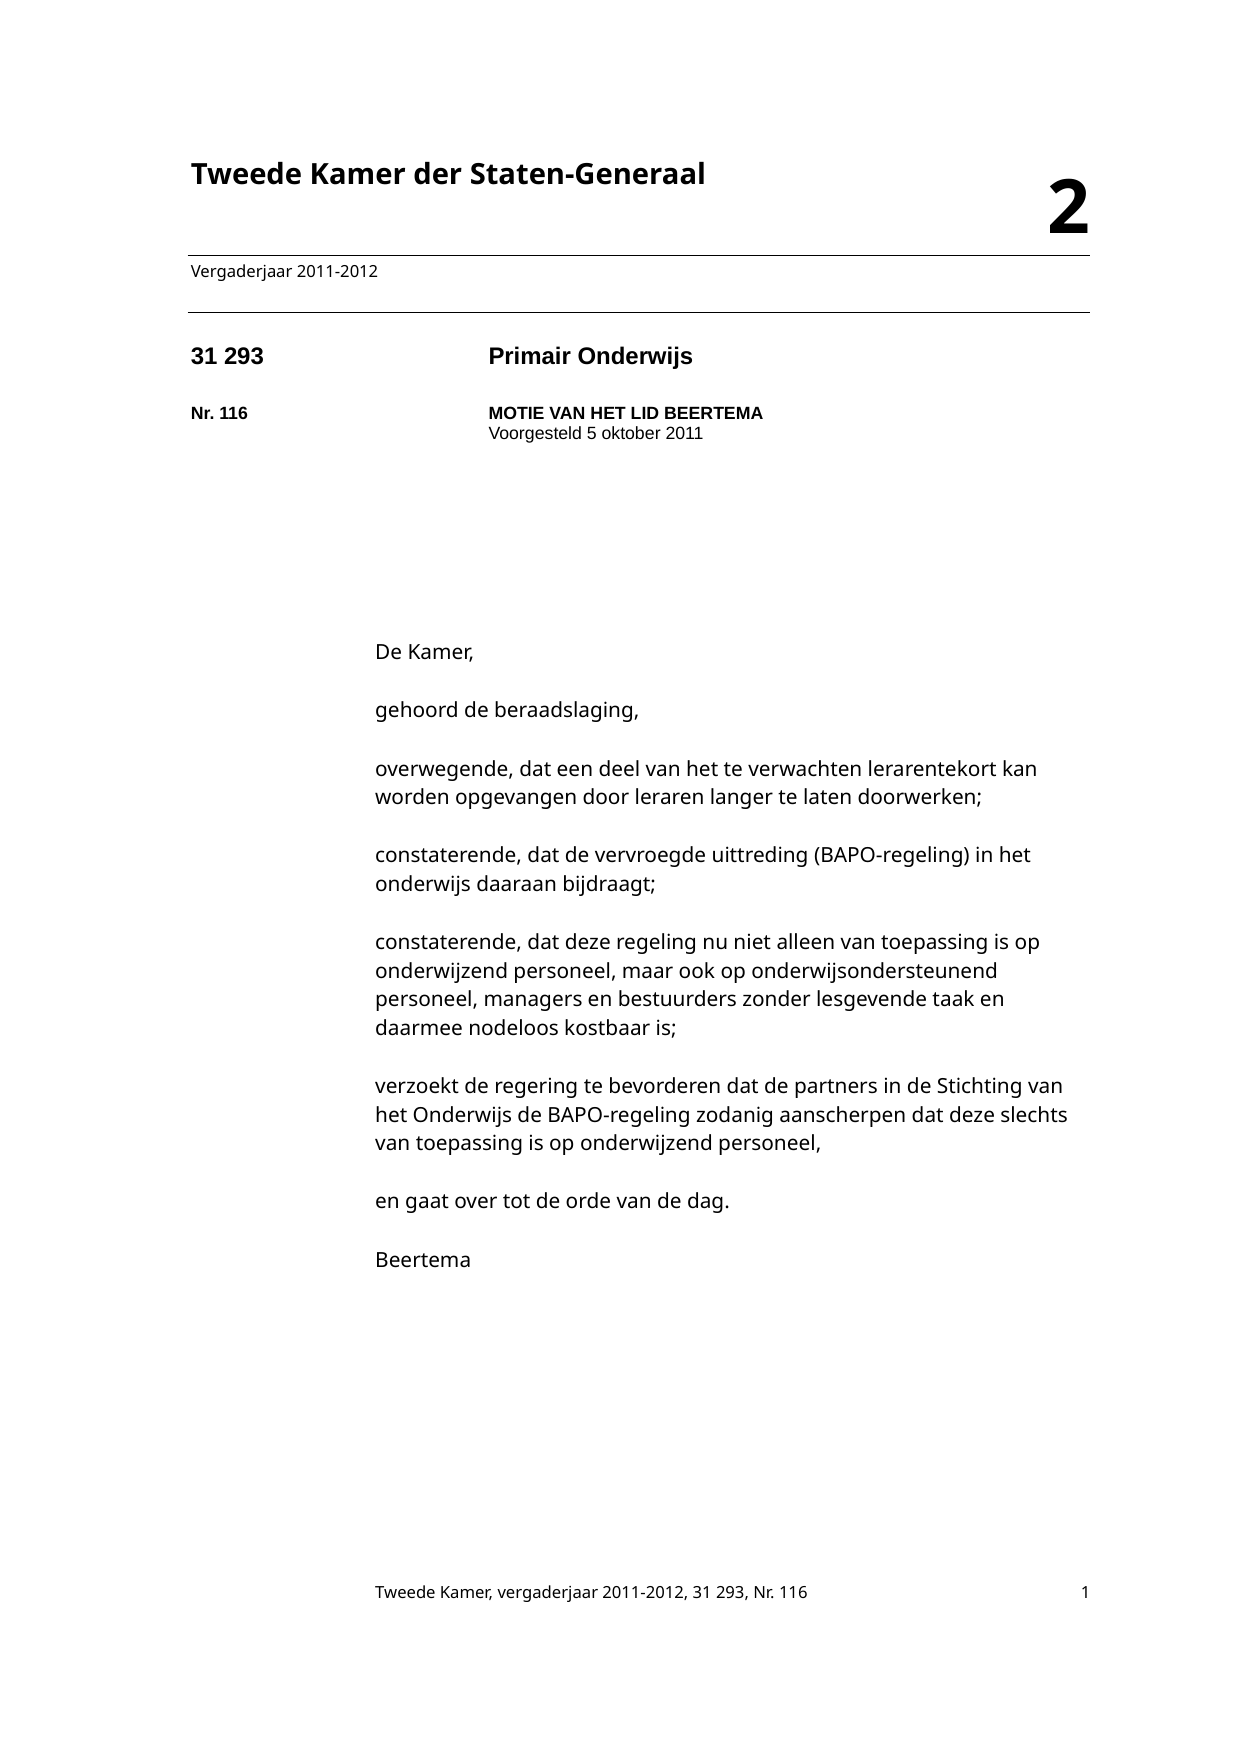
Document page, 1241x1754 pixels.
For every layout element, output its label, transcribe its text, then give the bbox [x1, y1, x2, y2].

table_cell [485, 313, 1090, 339]
text Beertema [375, 1245, 1090, 1273]
table_cell MOTIE VAN HET LID BEERTEMA Voorgesteld 5 oktober 2011 [485, 399, 1090, 518]
text constaterende, dat de vervroegde uittreding (BAPO-regeling) in het onderwijs daaraan bijdraagt; [375, 841, 1090, 897]
table_cell Nr. 116 [188, 399, 485, 518]
table_cell Primair Onderwijs [485, 339, 1090, 399]
text gehoord de beraadslaging, [375, 695, 1090, 724]
table_cell Vergaderjaar 2011-2012 [188, 256, 485, 312]
text De Kamer, [375, 637, 1090, 665]
table_cell [485, 256, 1090, 312]
table_cell [188, 313, 485, 339]
table_cell 31 293 [188, 339, 485, 399]
text en gaat over tot de orde van de dag. [375, 1187, 1090, 1215]
table_header 2 [910, 150, 1090, 255]
text verzoekt de regering te bevorderen dat de partners in de Stichting van het Onderwijs de BAPO-regeling zodanig aanscherpen dat deze slechts van toepassing is op onderwijzend personeel, [375, 1071, 1090, 1157]
text overwegende, dat een deel van het te verwachten lerarentekort kan worden opgevangen door leraren langer te laten doorwerken; [375, 754, 1090, 811]
text constaterende, dat deze regeling nu niet alleen van toepassing is op onderwijzend personeel, maar ook op onderwijsondersteunend personeel, managers en bestuurders zonder lesgevende taak en daarmee nodeloos kostbaar is; [375, 927, 1090, 1041]
table_header Tweede Kamer der Staten-Generaal [188, 150, 909, 255]
